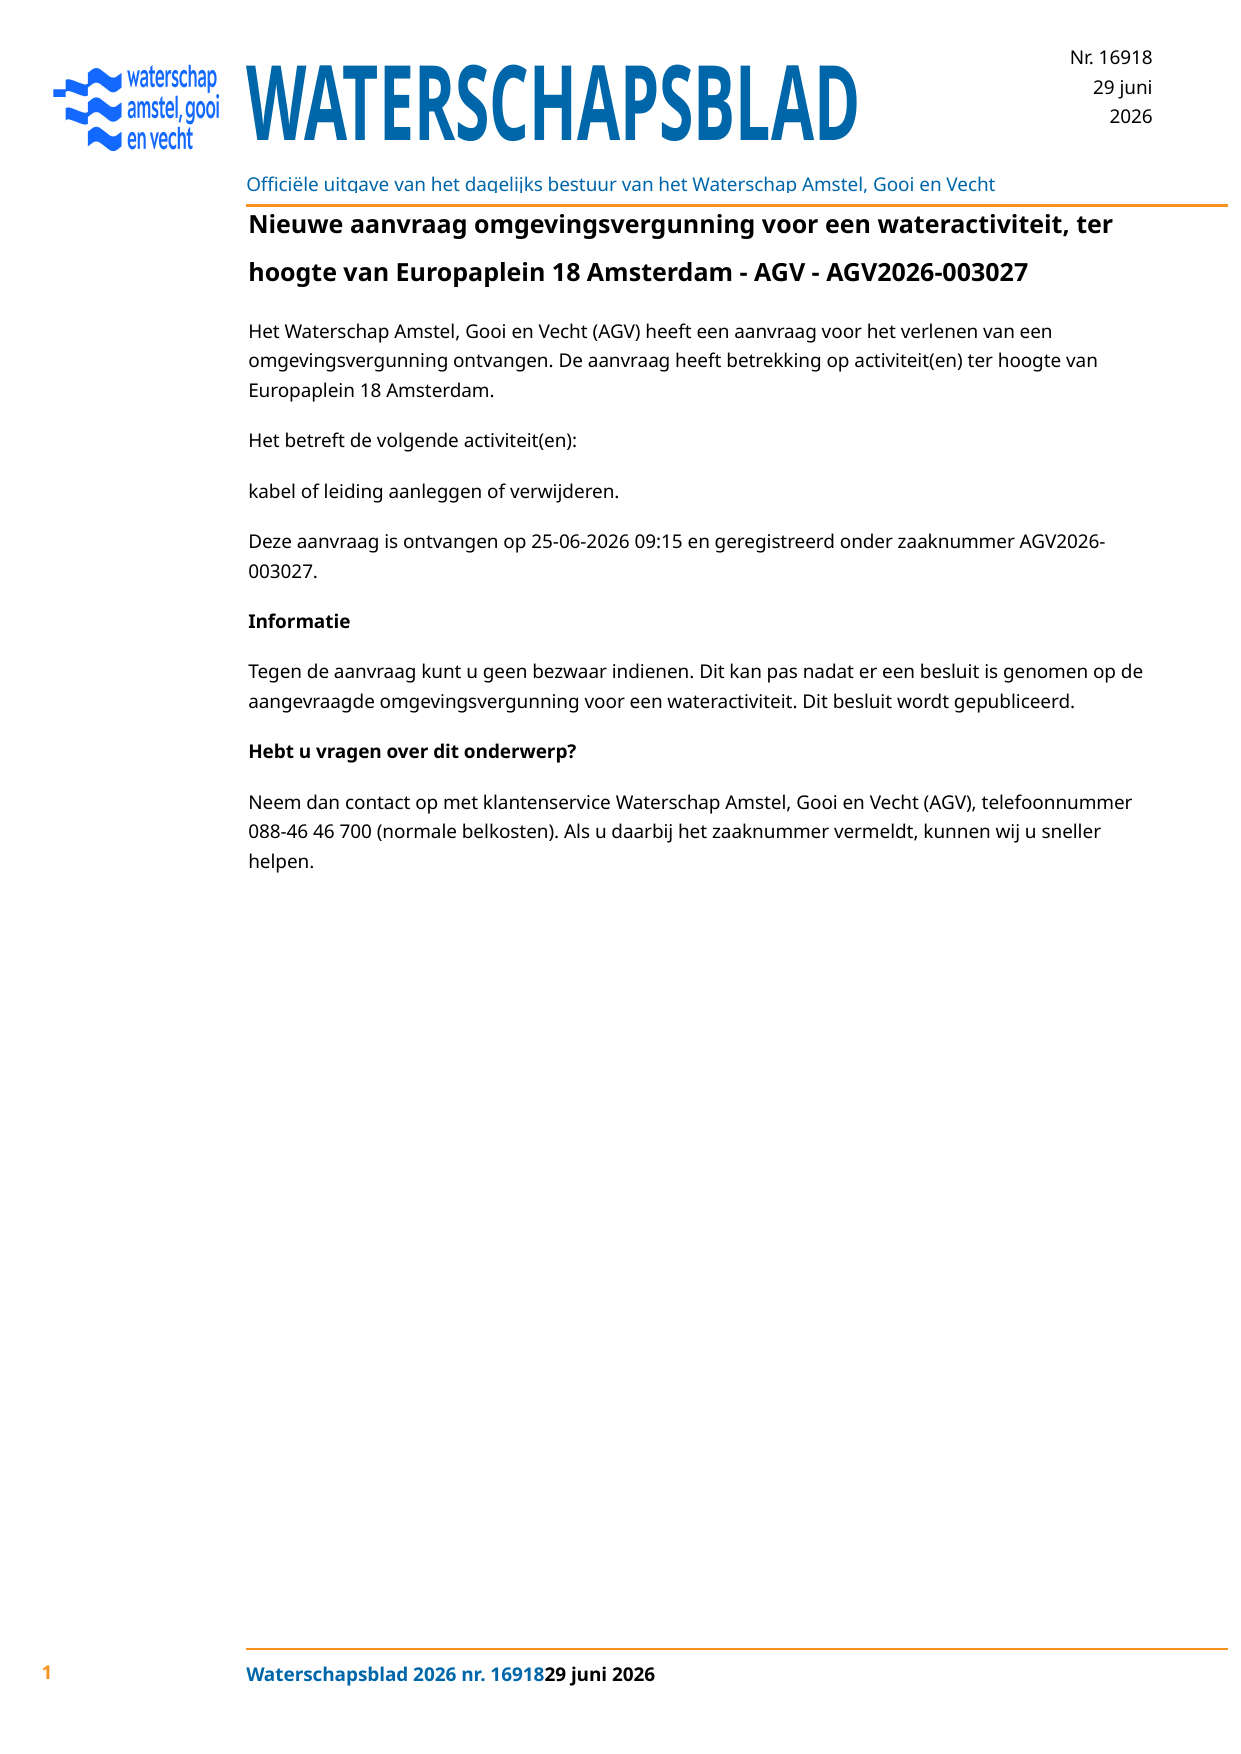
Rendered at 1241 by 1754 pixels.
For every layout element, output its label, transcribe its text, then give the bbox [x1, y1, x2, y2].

text Nieuwe aanvraag omgevingsvergunning voor een wateractiviteit, ter hoogte van Europaplein 18 Amsterdam - AGV - AGV2026-003027 [248, 207, 1152, 288]
picture [41, 47, 231, 172]
text Tegen de aanvraag kunt u geen bezwaar indienen. Dit kan pas nadat er een besluit is genomen op de aangevraagde omgevingsvergunning voor een wateractiviteit. Dit besluit wordt gepubliceerd. [248, 659, 1152, 714]
text Het betreft de volgende activiteit(en): [248, 427, 1152, 453]
text Hebt u vragen over dit onderwerp? [248, 739, 1152, 764]
text Het Waterschap Amstel, Gooi en Vecht (AGV) heeft een aanvraag voor het verlenen van een omgevingsvergunning ontvangen. De aanvraag heeft betrekking op activiteit(en) ter hoogte van Europaplein 18 Amsterdam. [248, 318, 1152, 403]
text Informatie [248, 608, 1152, 634]
text Deze aanvraag is ontvangen op 25-06-2026 09:15 en geregistreerd onder zaaknummer AGV2026-003027. [248, 528, 1152, 584]
text Neem dan contact op met klantenservice Waterschap Amstel, Gooi en Vecht (AGV), telefoonnummer 088-46 46 700 (normale belkosten). Als u daarbij het zaaknummer vermeldt, kunnen wij u sneller helpen. [248, 789, 1152, 874]
text kabel of leiding aanleggen of verwijderen. [248, 478, 1152, 504]
